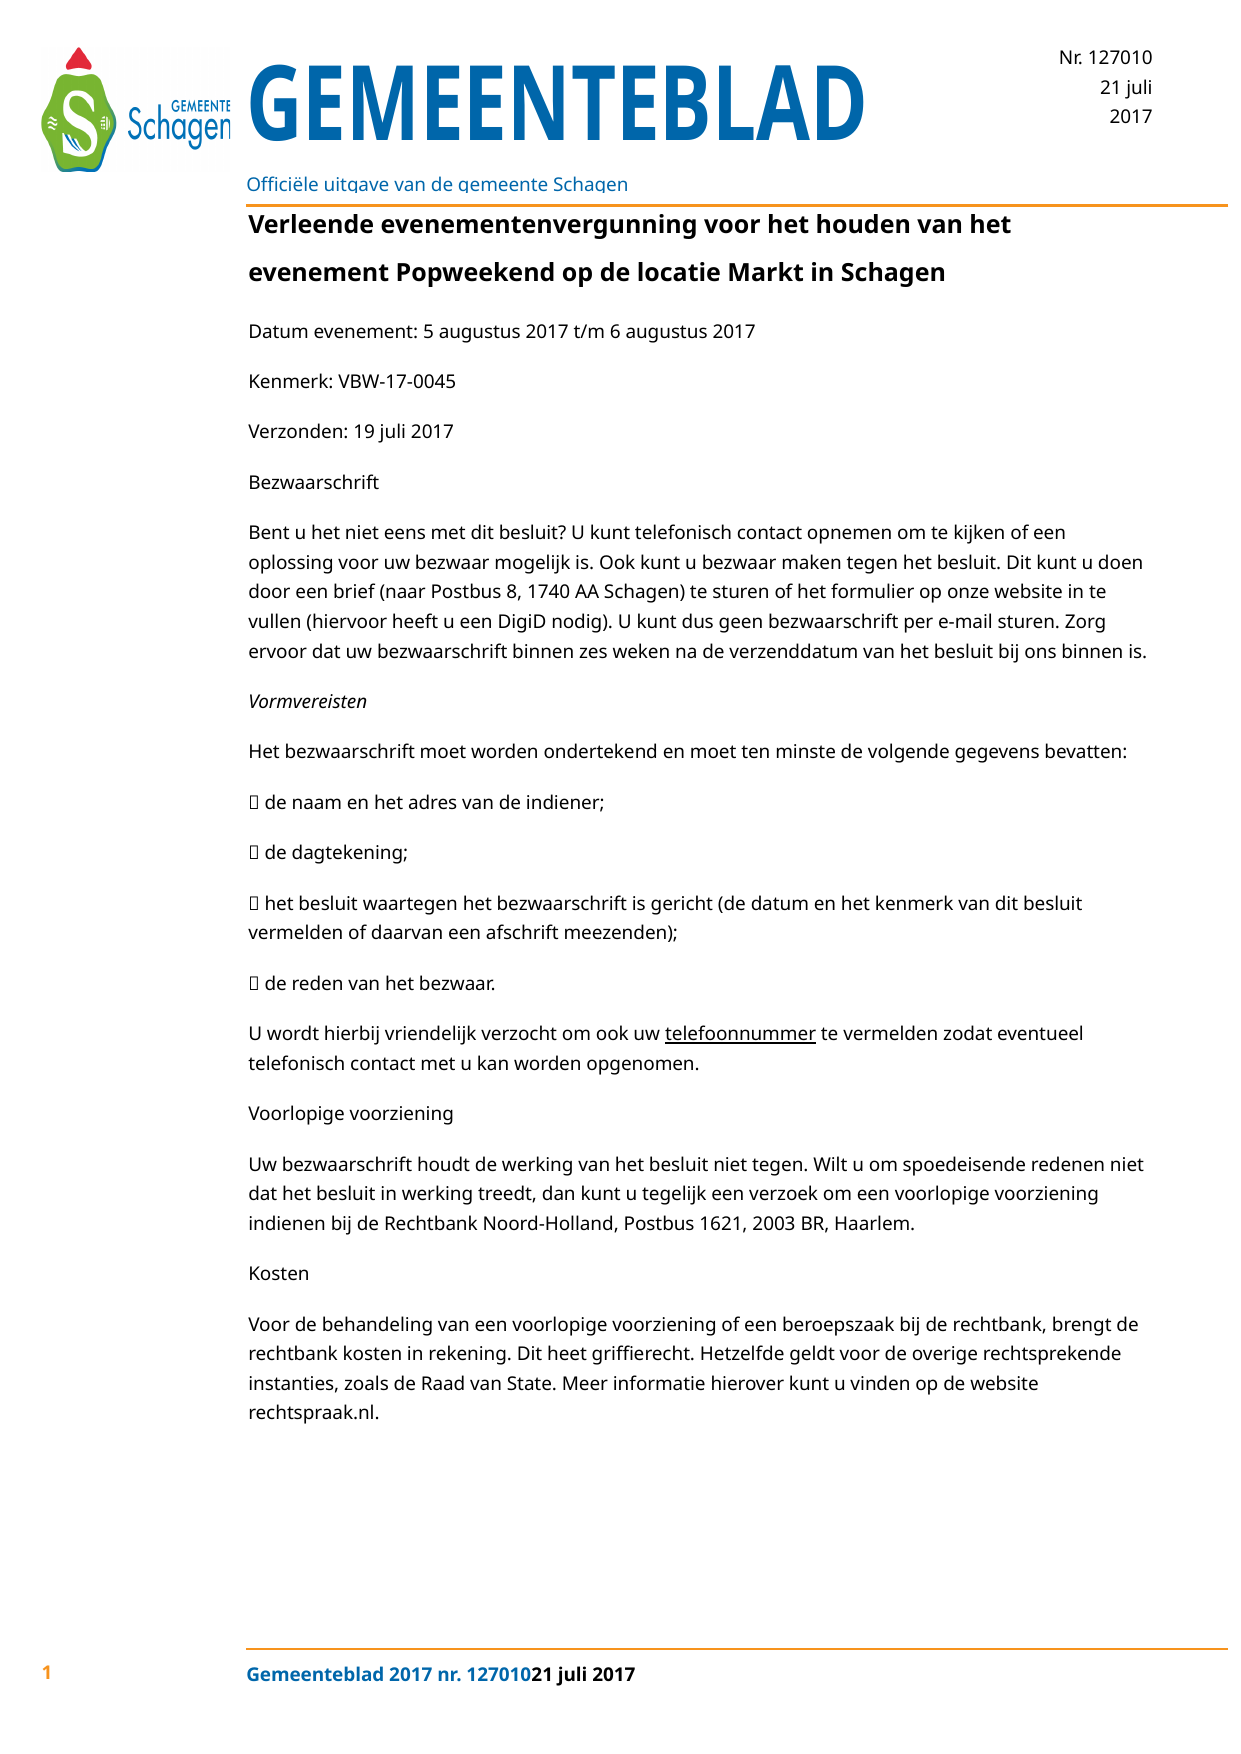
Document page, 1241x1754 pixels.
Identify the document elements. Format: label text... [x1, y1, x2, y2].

text  de dagtekening; [248, 839, 1152, 865]
text Voorlopige voorziening [248, 1100, 1152, 1126]
text Voor de behandeling van een voorlopige voorziening of een beroepszaak bij de rechtbank, brengt de rechtbank kosten in rekening. Dit heet griffierecht. Hetzelfde geldt voor de overige rechtsprekende instanties, zoals de Raad van State. Meer informatie hierover kunt u vinden op de website rechtspraak.nl. [248, 1311, 1152, 1425]
text Datum evenement: 5 augustus 2017 t/m 6 augustus 2017 [248, 318, 1152, 344]
text  de reden van het bezwaar. [248, 970, 1152, 996]
text Kenmerk: VBW-17-0045 [248, 368, 1152, 394]
text U wordt hierbij vriendelijk verzocht om ook uw telefoonnummer te vermelden zodat eventueel telefonisch contact met u kan worden opgenomen. [248, 1020, 1152, 1076]
text  de naam en het adres van de indiener; [248, 789, 1152, 815]
text Verzonden: 19 juli 2017 [248, 419, 1152, 444]
text Bezwaarschrift [248, 469, 1152, 495]
text Uw bezwaarschrift houdt de werking van het besluit niet tegen. Wilt u om spoedeisende redenen niet dat het besluit in werking treedt, dan kunt u tegelijk een verzoek om een voorlopige voorziening indienen bij de Rechtbank Noord-Holland, Postbus 1621, 2003 BR, Haarlem. [248, 1151, 1152, 1236]
picture [41, 47, 231, 172]
text Verleende evenementenvergunning voor het houden van het evenement Popweekend op de locatie Markt in Schagen [248, 207, 1152, 288]
text Bent u het niet eens met dit besluit? U kunt telefonisch contact opnemen om te kijken of een oplossing voor uw bezwaar mogelijk is. Ook kunt u bezwaar maken tegen het besluit. Dit kunt u doen door een brief (naar Postbus 8, 1740 AA Schagen) te sturen of het formulier op onze website in te vullen (hiervoor heeft u een DigiD nodig). U kunt dus geen bezwaarschrift per e-mail sturen. Zorg ervoor dat uw bezwaarschrift binnen zes weken na de verzenddatum van het besluit bij ons binnen is. [248, 519, 1152, 664]
text  het besluit waartegen het bezwaarschrift is gericht (de datum en het kenmerk van dit besluit vermelden of daarvan een afschrift meezenden); [248, 890, 1152, 945]
text Het bezwaarschrift moet worden ondertekend en moet ten minste de volgende gegevens bevatten: [248, 739, 1152, 764]
text Vormvereisten [248, 688, 1152, 714]
text Kosten [248, 1260, 1152, 1286]
